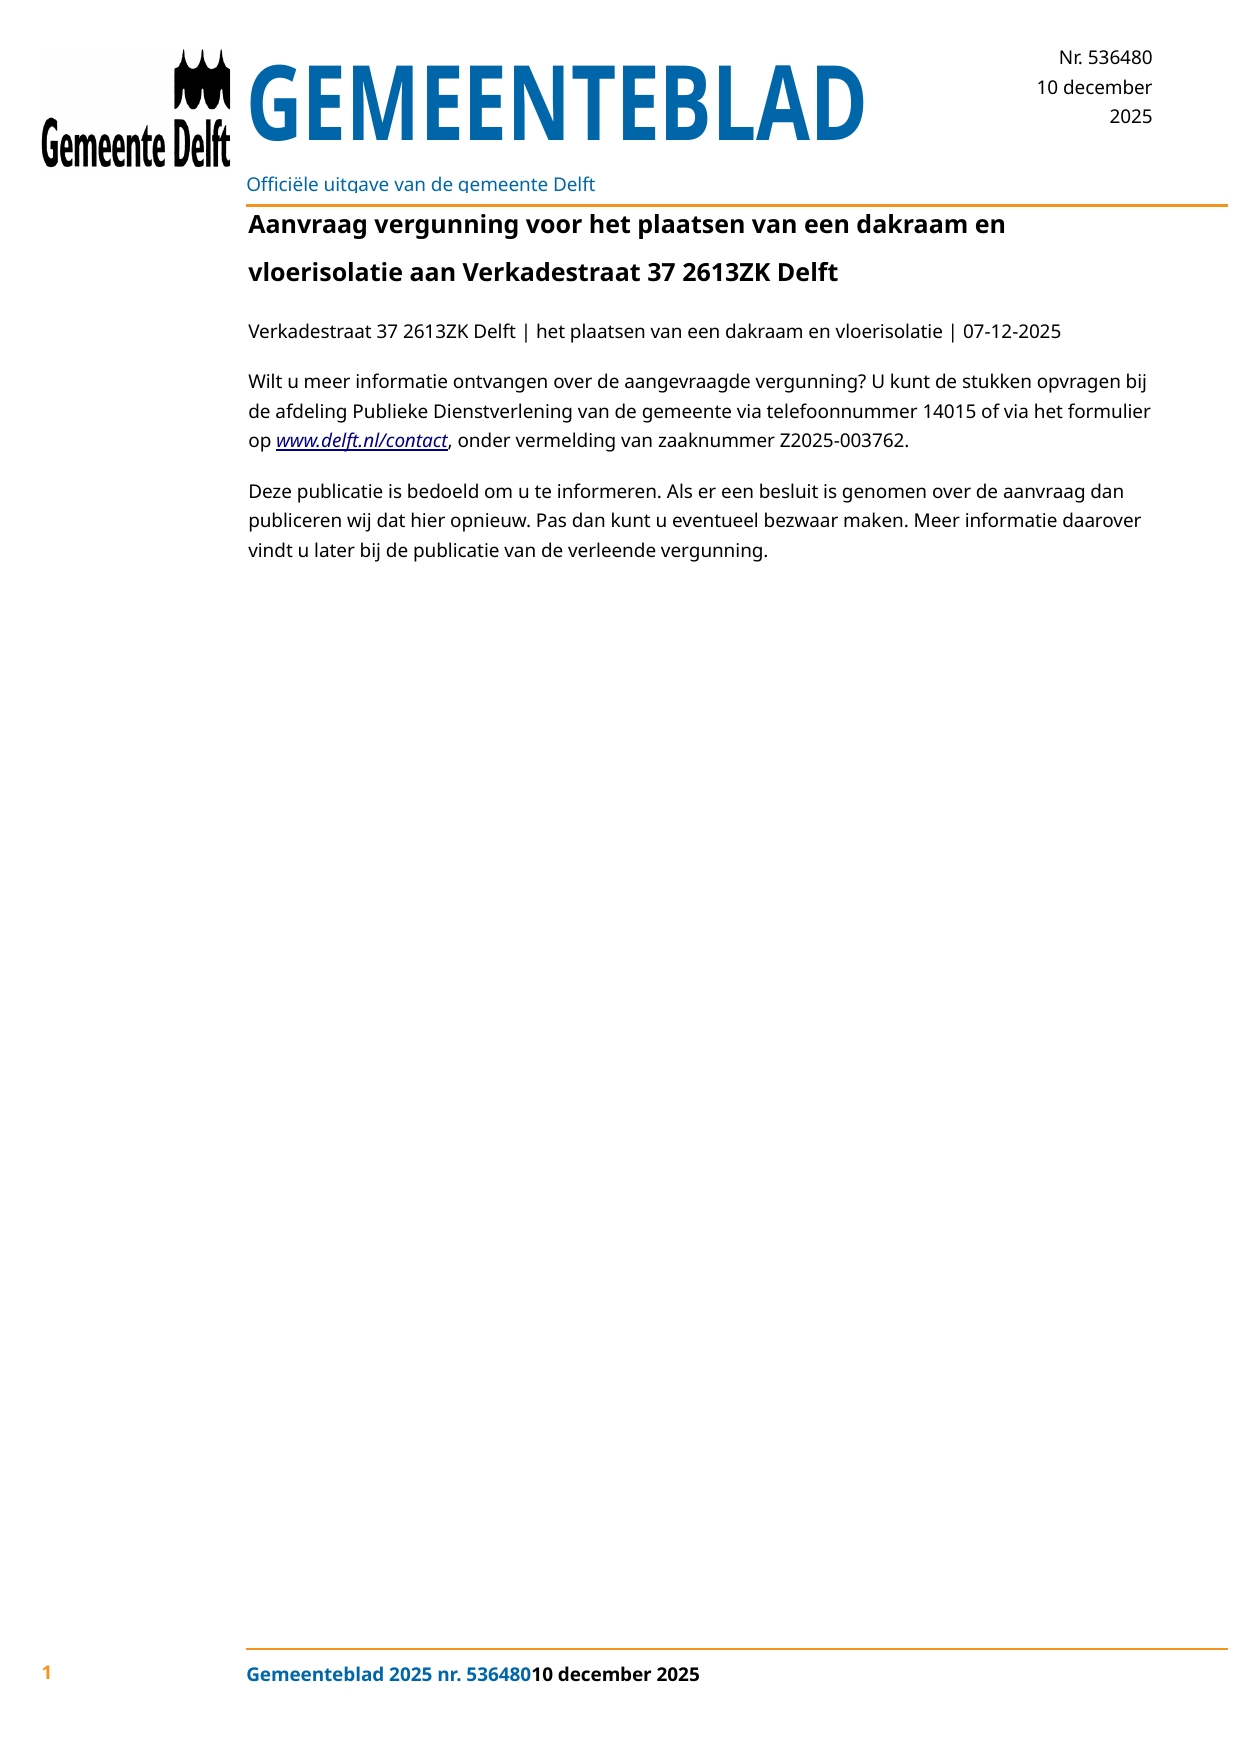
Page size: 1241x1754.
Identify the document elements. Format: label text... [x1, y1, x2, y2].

text Verkadestraat 37 2613ZK Delft | het plaatsen van een dakraam en vloerisolatie | 07-12-2025 [248, 318, 1152, 344]
text Wilt u meer informatie ontvangen over de aangevraagde vergunning? U kunt de stukken opvragen bij de afdeling Publieke Dienstverlening van de gemeente via telefoonnummer 14015 of via het formulier op www.delft.nl/contact, onder vermelding van zaaknummer Z2025-003762. [248, 368, 1152, 453]
text Aanvraag vergunning voor het plaatsen van een dakraam en vloerisolatie aan Verkadestraat 37 2613ZK Delft [248, 207, 1152, 288]
text Deze publicatie is bedoeld om u te informeren. Als er een besluit is genomen over de aanvraag dan publiceren wij dat hier opnieuw. Pas dan kunt u eventueel bezwaar maken. Meer informatie daarover vindt u later bij de publicatie van de verleende vergunning. [248, 478, 1152, 563]
picture [41, 47, 231, 172]
